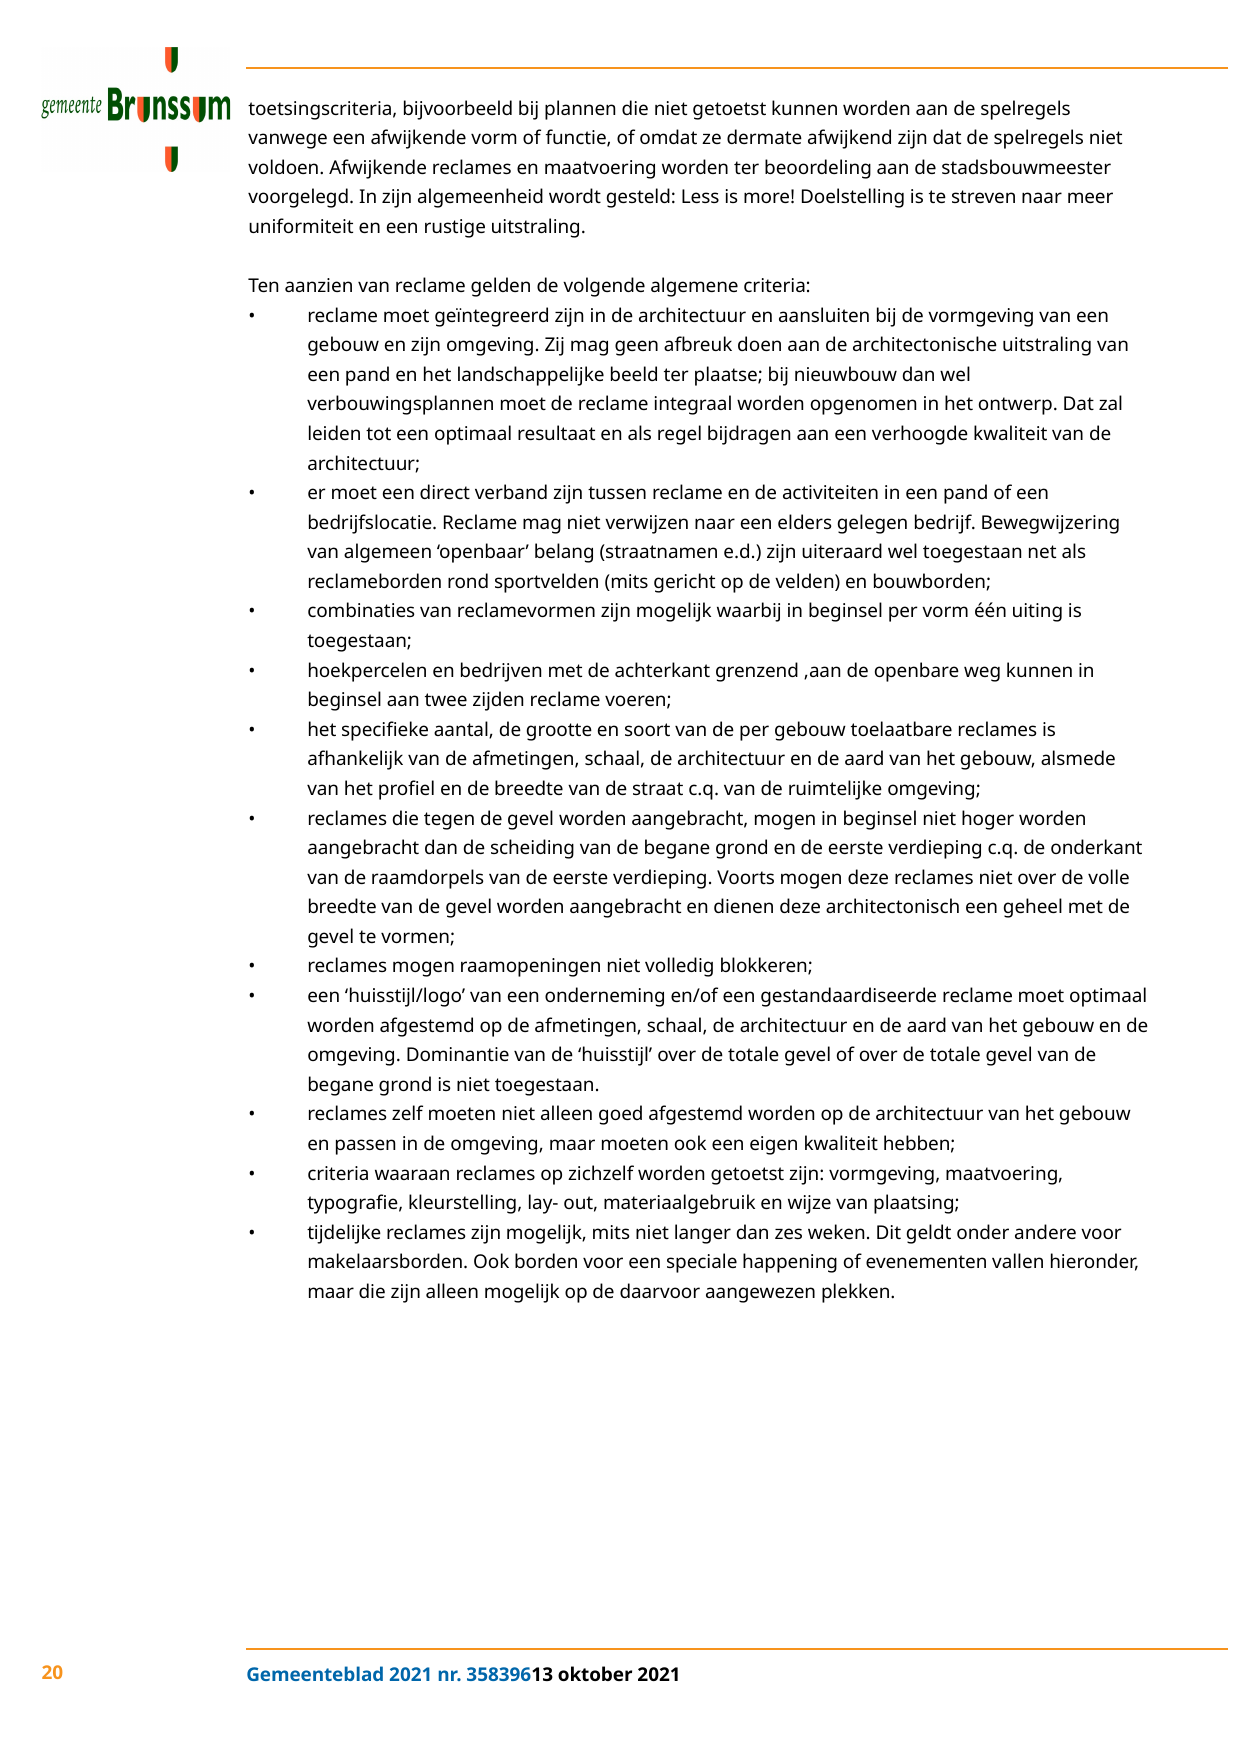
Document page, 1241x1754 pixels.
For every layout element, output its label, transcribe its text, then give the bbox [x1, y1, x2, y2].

text Ten aanzien van reclame gelden de volgende algemene criteria: [248, 272, 1152, 298]
list combinaties van reclamevormen zijn mogelijk waarbij in beginsel per vorm één uiting is toegestaan; [248, 598, 1152, 653]
list reclames zelf moeten niet alleen goed afgestemd worden op de architectuur van het gebouw en passen in de omgeving, maar moeten ook een eigen kwaliteit hebben; [248, 1101, 1152, 1156]
list tijdelijke reclames zijn mogelijk, mits niet langer dan zes weken. Dit geldt onder andere voor makelaarsborden. Ook borden voor een speciale happening of evenementen vallen hieronder, maar die zijn alleen mogelijk op de daarvoor aangewezen plekken. [248, 1219, 1152, 1304]
list hoekpercelen en bedrijven met de achterkant grenzend ,aan de openbare weg kunnen in beginsel aan twee zijden reclame voeren; [248, 657, 1152, 712]
list reclames die tegen de gevel worden aangebracht, mogen in beginsel niet hoger worden aangebracht dan de scheiding van de begane grond en de eerste verdieping c.q. de onderkant van de raamdorpels van de eerste verdieping. Voorts mogen deze reclames niet over de volle breedte van de gevel worden aangebracht en dienen deze architectonisch een geheel met de gevel te vormen; [248, 805, 1152, 949]
picture [41, 47, 231, 172]
list reclame moet geïntegreerd zijn in de architectuur en aansluiten bij de vormgeving van een gebouw en zijn omgeving. Zij mag geen afbreuk doen aan de architectonische uitstraling van een pand en het landschappelijke beeld ter plaatse; bij nieuwbouw dan wel verbouwingsplannen moet de reclame integraal worden opgenomen in het ontwerp. Dat zal leiden tot een optimaal resultaat en als regel bijdragen aan een verhoogde kwaliteit van de architectuur; [248, 302, 1152, 476]
list reclames mogen raamopeningen niet volledig blokkeren; [248, 953, 1152, 978]
text toetsingscriteria, bijvoorbeeld bij plannen die niet getoetst kunnen worden aan de spelregels vanwege een afwijkende vorm of functie, of omdat ze dermate afwijkend zijn dat de spelregels niet voldoen. Afwijkende reclames en maatvoering worden ter beoordeling aan de stadsbouwmeester voorgelegd. In zijn algemeenheid wordt gesteld: Less is more! Doelstelling is te streven naar meer uniformiteit en een rustige uitstraling. [248, 95, 1152, 239]
list criteria waaraan reclames op zichzelf worden getoetst zijn: vormgeving, maatvoering, typografie, kleurstelling, lay- out, materiaalgebruik en wijze van plaatsing; [248, 1160, 1152, 1215]
list het specifieke aantal, de grootte en soort van de per gebouw toelaatbare reclames is afhankelijk van de afmetingen, schaal, de architectuur en de aard van het gebouw, alsmede van het profiel en de breedte van de straat c.q. van de ruimtelijke omgeving; [248, 716, 1152, 801]
list er moet een direct verband zijn tussen reclame en de activiteiten in een pand of een bedrijfslocatie. Reclame mag niet verwijzen naar een elders gelegen bedrijf. Bewegwijzering van algemeen ‘openbaar’ belang (straatnamen e.d.) zijn uiteraard wel toegestaan net als reclameborden rond sportvelden (mits gericht op de velden) en bouwborden; [248, 479, 1152, 594]
list een ‘huisstijl/logo’ van een onderneming en/of een gestandaardiseerde reclame moet optimaal worden afgestemd op de afmetingen, schaal, de architectuur en de aard van het gebouw en de omgeving. Dominantie van de ‘huisstijl’ over de totale gevel of over de totale gevel van de begane grond is niet toegestaan. [248, 982, 1152, 1097]
